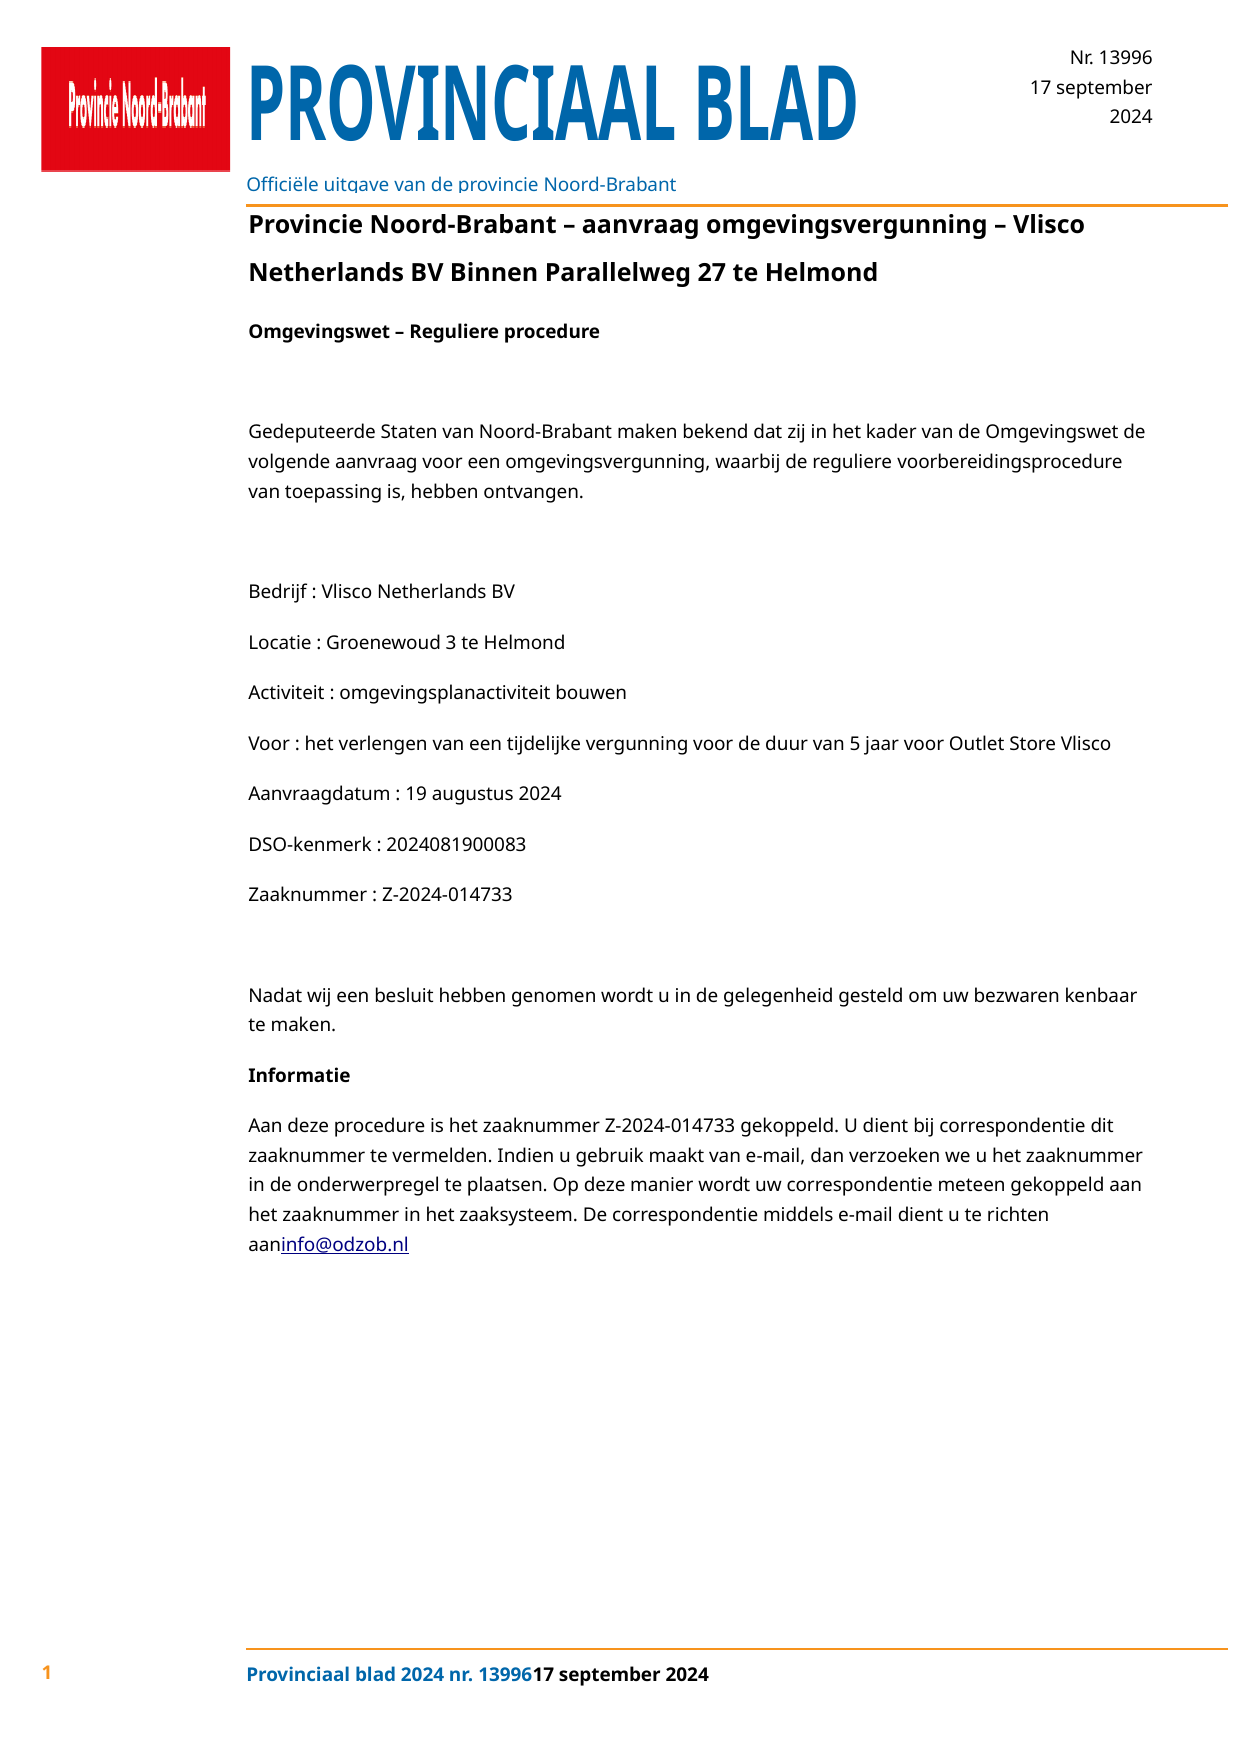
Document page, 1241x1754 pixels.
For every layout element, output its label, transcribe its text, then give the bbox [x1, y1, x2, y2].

text Aanvraagdatum : 19 augustus 2024 [248, 780, 1152, 806]
text Provincie Noord-Brabant – aanvraag omgevingsvergunning – Vlisco Netherlands BV Binnen Parallelweg 27 te Helmond [248, 207, 1152, 288]
text Aan deze procedure is het zaaknummer Z-2024-014733 gekoppeld. U dient bij correspondentie dit zaaknummer te vermelden. Indien u gebruik maakt van e-mail, dan verzoeken we u het zaaknummer in de onderwerpregel te plaatsen. Op deze manier wordt uw correspondentie meteen gekoppeld aan het zaaknummer in het zaaksysteem. De correspondentie middels e-mail dient u te richten aaninfo@odzob.nl [248, 1112, 1152, 1257]
text Informatie [248, 1062, 1152, 1088]
text Bedrijf : Vlisco Netherlands BV [248, 579, 1152, 604]
text Activiteit : omgevingsplanactiviteit bouwen [248, 679, 1152, 705]
text Nadat wij een besluit hebben genomen wordt u in de gelegenheid gesteld om uw bezwaren kenbaar te maken. [248, 982, 1152, 1037]
text Omgevingswet – Reguliere procedure [248, 318, 1152, 344]
text Locatie : Groenewoud 3 te Helmond [248, 629, 1152, 655]
picture [41, 47, 231, 172]
text Voor : het verlengen van een tijdelijke vergunning voor de duur van 5 jaar voor Outlet Store Vlisco [248, 730, 1152, 756]
text DSO-kenmerk : 2024081900083 [248, 831, 1152, 857]
text Gedeputeerde Staten van Noord-Brabant maken bekend dat zij in het kader van de Omgevingswet de volgende aanvraag voor een omgevingsvergunning, waarbij de reguliere voorbereidingsprocedure van toepassing is, hebben ontvangen. [248, 419, 1152, 504]
text Zaaknummer : Z-2024-014733 [248, 881, 1152, 907]
